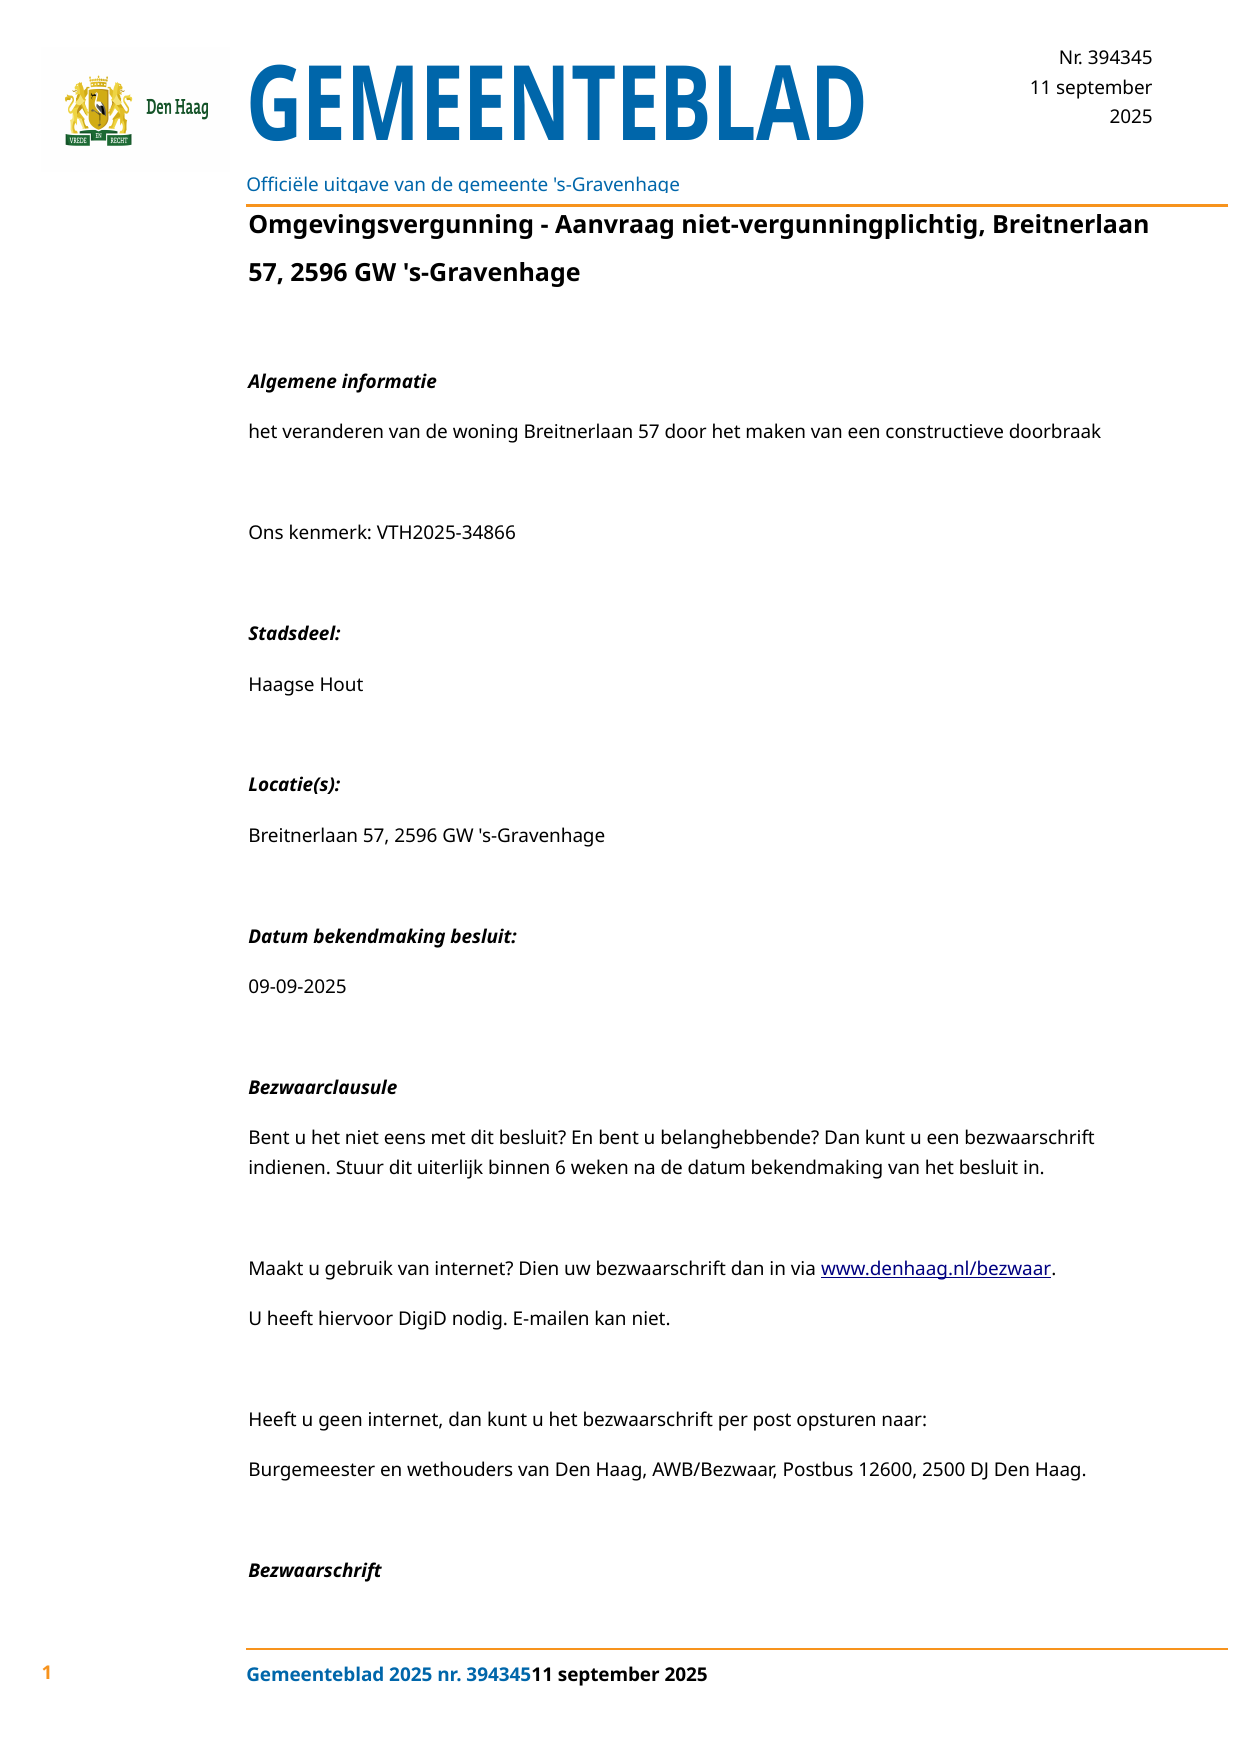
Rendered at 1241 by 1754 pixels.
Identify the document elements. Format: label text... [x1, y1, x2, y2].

text Bezwaarclausule [248, 1074, 1152, 1100]
text Stadsdeel: [248, 620, 1152, 646]
text Algemene informatie [248, 368, 1152, 394]
text Datum bekendmaking besluit: [248, 923, 1152, 949]
picture [41, 47, 231, 172]
text het veranderen van de woning Breitnerlaan 57 door het maken van een constructieve doorbraak [248, 419, 1152, 444]
text 09-09-2025 [248, 973, 1152, 999]
text Bezwaarschrift [248, 1557, 1152, 1583]
text Ons kenmerk: VTH2025-34866 [248, 519, 1152, 545]
text Bent u het niet eens met dit besluit? En bent u belanghebbende? Dan kunt u een bezwaarschrift indienen. Stuur dit uiterlijk binnen 6 weken na de datum bekendmaking van het besluit in. [248, 1124, 1152, 1180]
text Locatie(s): [248, 772, 1152, 797]
text Haagse Hout [248, 671, 1152, 697]
text Maakt u gebruik van internet? Dien uw bezwaarschrift dan in via www.denhaag.nl/bezwaar. [248, 1255, 1152, 1281]
text U heeft hiervoor DigiD nodig. E-mailen kan niet. [248, 1305, 1152, 1331]
text Breitnerlaan 57, 2596 GW 's-Gravenhage [248, 822, 1152, 848]
text Omgevingsvergunning - Aanvraag niet-vergunningplichtig, Breitnerlaan 57, 2596 GW 's-Gravenhage [248, 207, 1152, 288]
text Burgemeester en wethouders van Den Haag, AWB/Bezwaar, Postbus 12600, 2500 DJ Den Haag. [248, 1457, 1152, 1482]
text Heeft u geen internet, dan kunt u het bezwaarschrift per post opsturen naar: [248, 1406, 1152, 1432]
